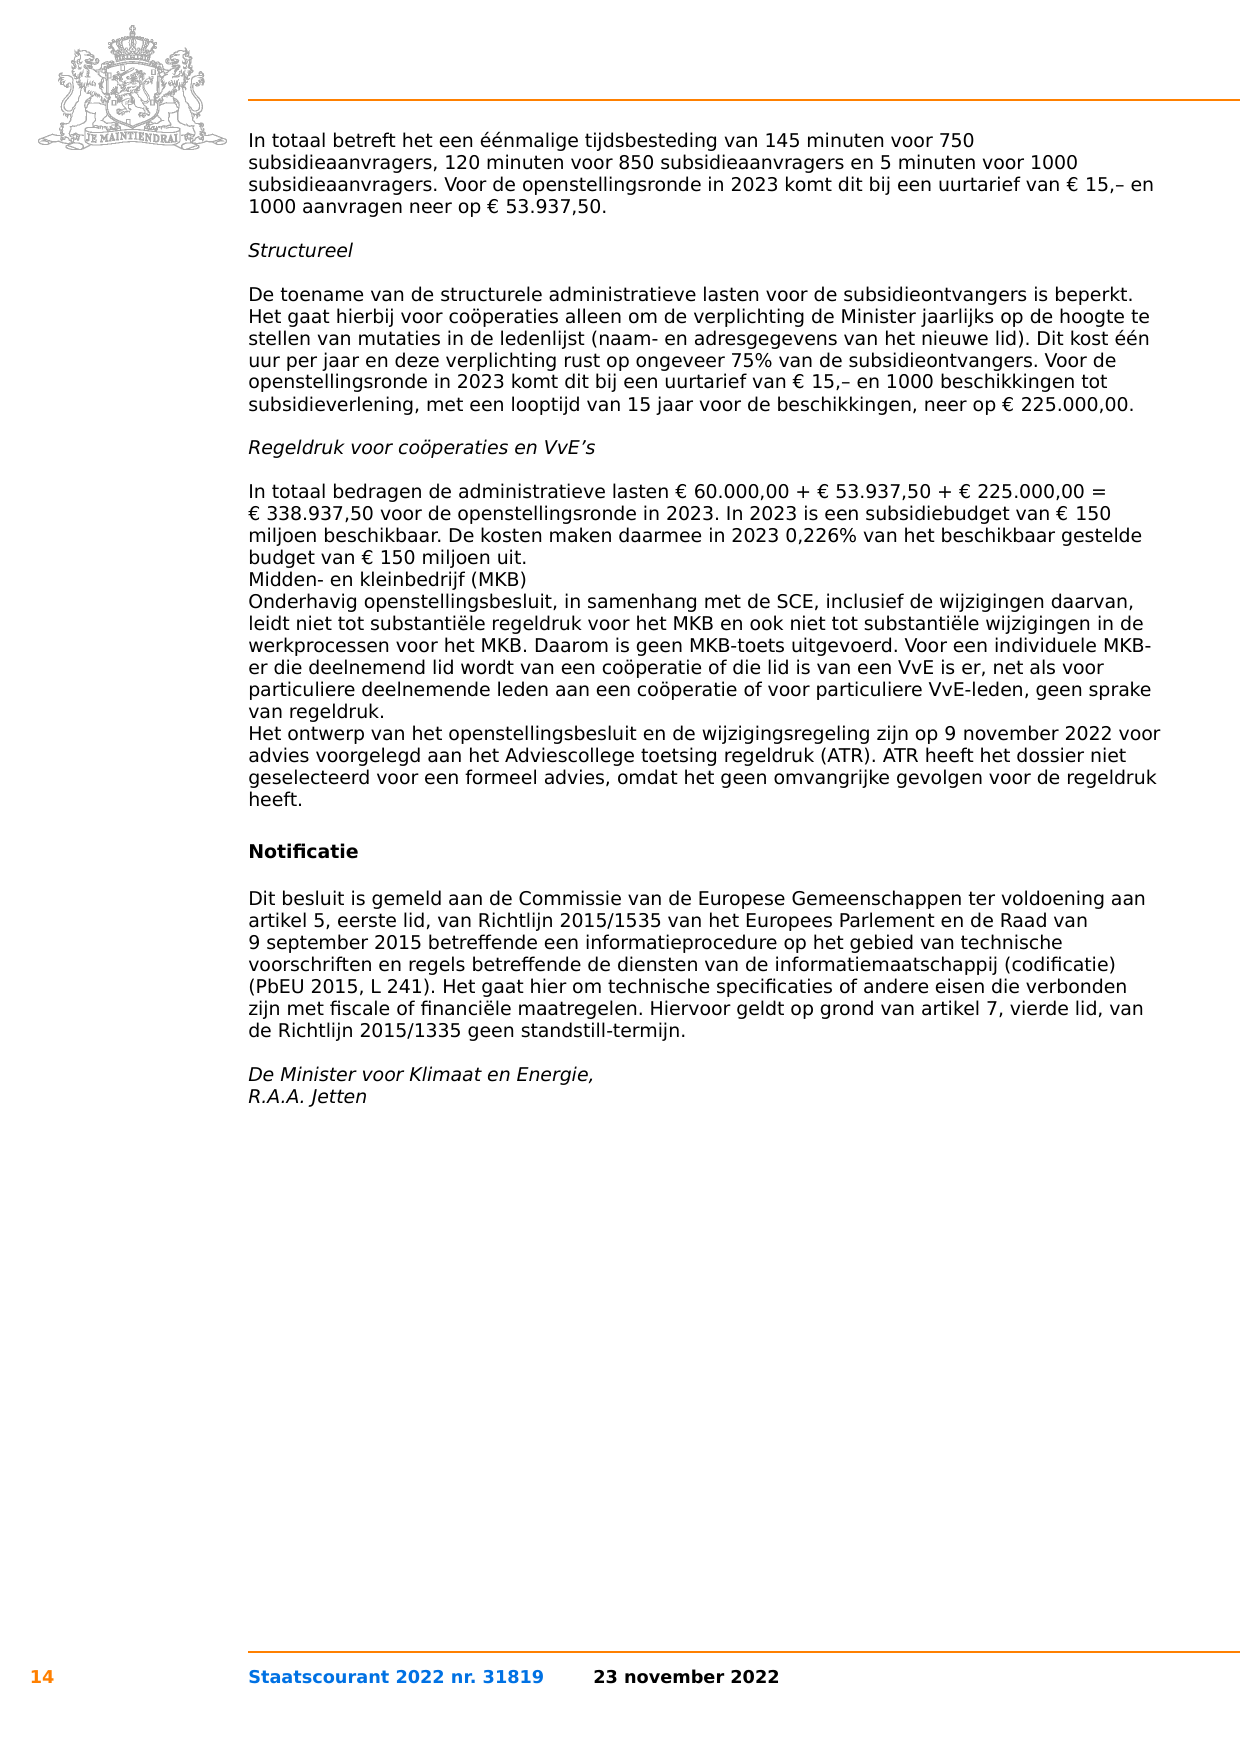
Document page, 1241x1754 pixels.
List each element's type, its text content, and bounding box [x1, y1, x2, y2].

subtitle Notificatie [248, 841, 1163, 863]
picture [38, 25, 227, 150]
text Het ontwerp van het openstellingsbesluit en de wijzigingsregeling zijn op 9 november 2022 voor advies voorgelegd aan het Adviescollege toetsing regeldruk (ATR). ATR heeft het dossier niet geselecteerd voor een formeel advies, omdat het geen omvangrijke gevolgen voor de regeldruk heeft. [248, 723, 1163, 811]
text Dit besluit is gemeld aan de Commissie van de Europese Gemeenschappen ter voldoening aan artikel 5, eerste lid, van Richtlijn 2015/1535 van het Europees Parlement en de Raad van 9 september 2015 betreffende een informatieprocedure op het gebied van technische voorschriften en regels betreffende de diensten van de informatiemaatschappij (codificatie) (PbEU 2015, L 241). Het gaat hier om technische specificaties of andere eisen die verbonden zijn met fiscale of financiële maatregelen. Hiervoor geldt op grond van artikel 7, vierde lid, van de Richtlijn 2015/1335 geen standstill-termijn. [248, 888, 1163, 1042]
text De toename van de structurele administratieve lasten voor de subsidieontvangers is beperkt. Het gaat hierbij voor coöperaties alleen om de verplichting de Minister jaarlijks op de hoogte te stellen van mutaties in de ledenlijst (naam- en adresgegevens van het nieuwe lid). Dit kost één uur per jaar en deze verplichting rust op ongeveer 75% van de subsidieontvangers. Voor de openstellingsronde in 2023 komt dit bij een uurtarief van € 15,– en 1000 beschikkingen tot subsidieverlening, met een looptijd van 15 jaar voor de beschikkingen, neer op € 225.000,00. [248, 283, 1163, 415]
text De Minister voor Klimaat en Energie, R.A.A. Jetten [248, 1063, 1163, 1107]
text In totaal bedragen de administratieve lasten € 60.000,00 + € 53.937,50 + € 225.000,00 = € 338.937,50 voor de openstellingsronde in 2023. In 2023 is een subsidiebudget van € 150 miljoen beschikbaar. De kosten maken daarmee in 2023 0,226% van het beschikbaar gestelde budget van € 150 miljoen uit. [248, 481, 1163, 569]
subtitle Regeldruk voor coöperaties en VvE’s [248, 437, 1163, 459]
subtitle Structureel [248, 240, 1163, 262]
text In totaal betreft het een éénmalige tijdsbesteding van 145 minuten voor 750 subsidieaanvragers, 120 minuten voor 850 subsidieaanvragers en 5 minuten voor 1000 subsidieaanvragers. Voor de openstellingsronde in 2023 komt dit bij een uurtarief van € 15,– en 1000 aanvragen neer op € 53.937,50. [248, 130, 1163, 218]
text Onderhavig openstellingsbesluit, in samenhang met de SCE, inclusief de wijzigingen daarvan, leidt niet tot substantiële regeldruk voor het MKB en ook niet tot substantiële wijzigingen in de werkprocessen voor het MKB. Daarom is geen MKB-toets uitgevoerd. Voor een individuele MKB-er die deelnemend lid wordt van een coöperatie of die lid is van een VvE is er, net als voor particuliere deelnemende leden aan een coöperatie of voor particuliere VvE-leden, geen sprake van regeldruk. [248, 591, 1163, 723]
text Midden- en kleinbedrijf (MKB) [248, 569, 1163, 591]
